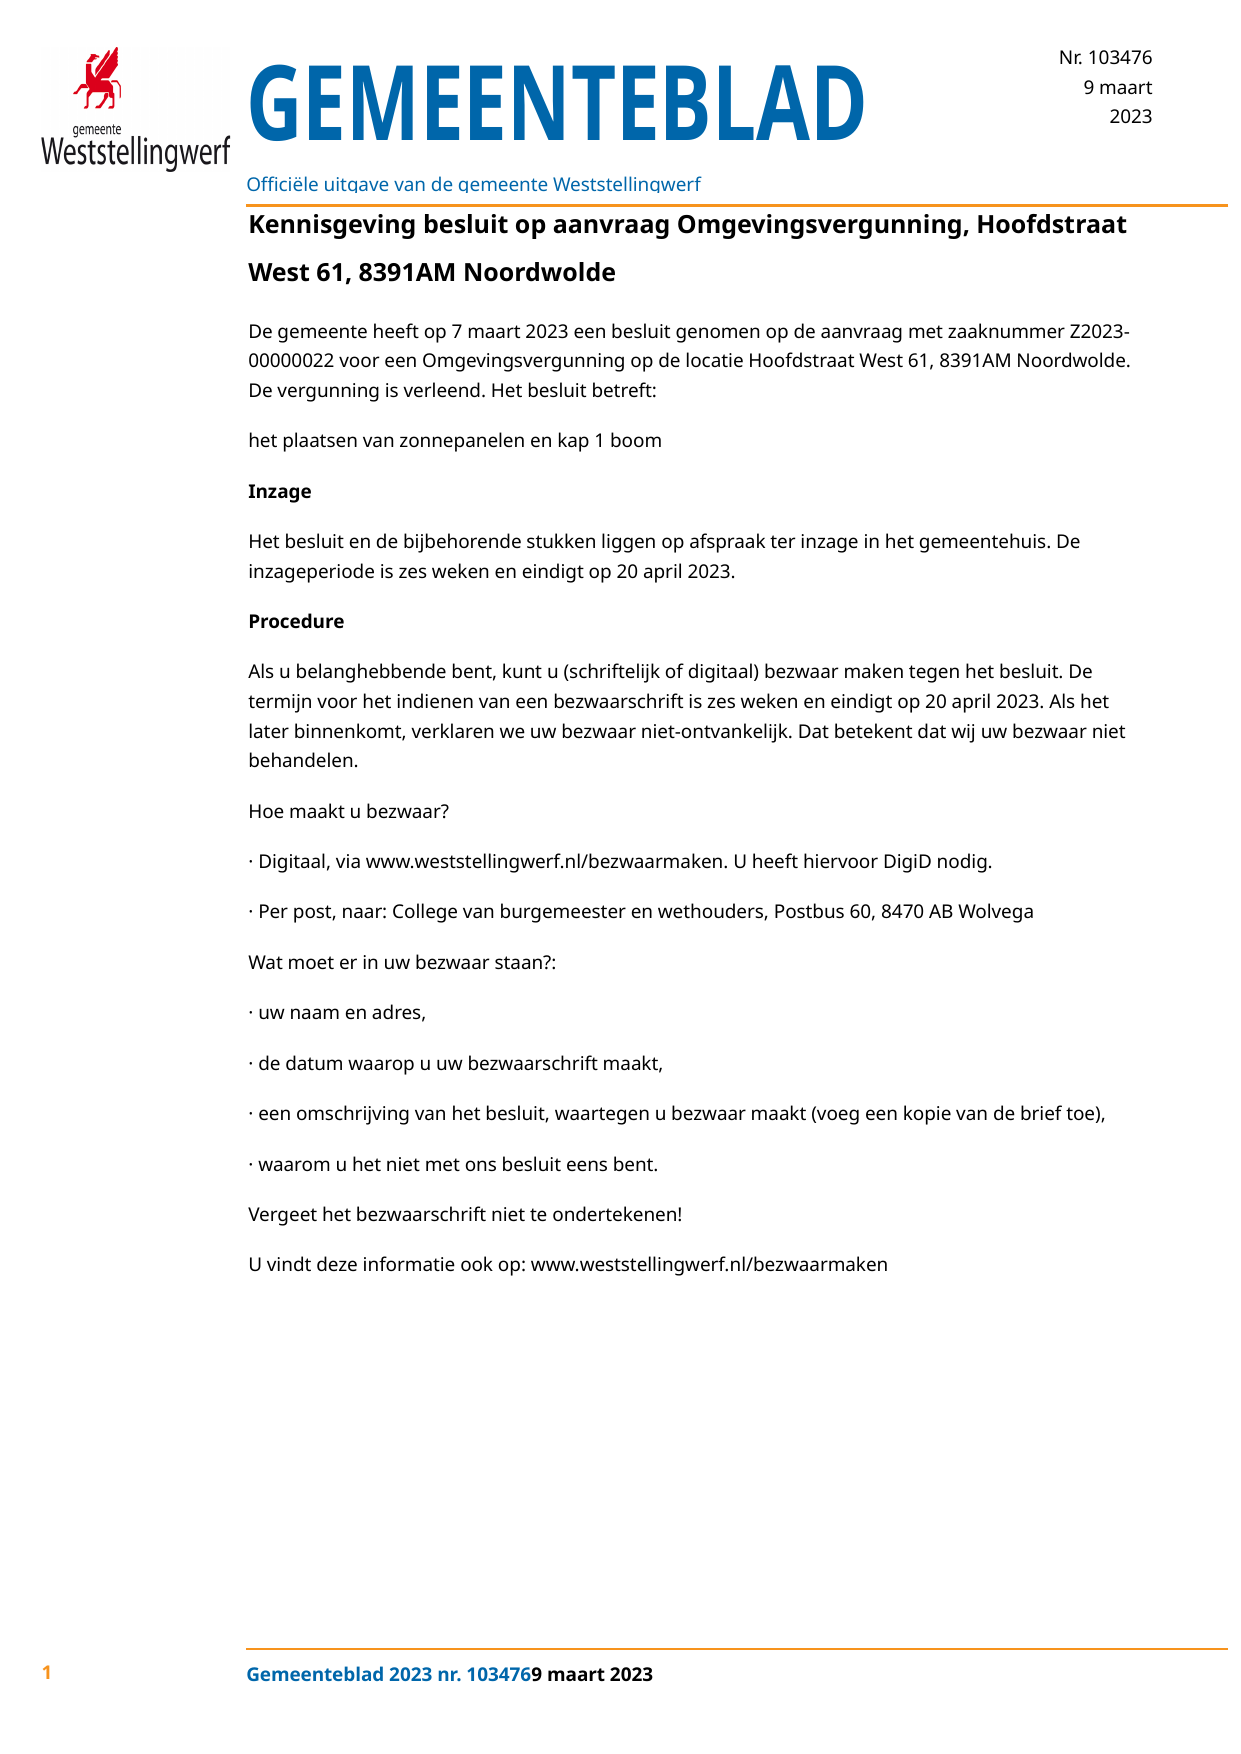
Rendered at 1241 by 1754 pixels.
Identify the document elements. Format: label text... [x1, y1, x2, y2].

picture [41, 47, 231, 172]
text · waarom u het niet met ons besluit eens bent. [248, 1151, 1152, 1177]
text · Per post, naar: College van burgemeester en wethouders, Postbus 60, 8470 AB Wolvega [248, 899, 1152, 924]
text Als u belanghebbende bent, kunt u (schriftelijk of digitaal) bezwaar maken tegen het besluit. De termijn voor het indienen van een bezwaarschrift is zes weken en eindigt op 20 april 2023. Als het later binnenkomt, verklaren we uw bezwaar niet-ontvankelijk. Dat betekent dat wij uw bezwaar niet behandelen. [248, 659, 1152, 773]
text Wat moet er in uw bezwaar staan?: [248, 949, 1152, 975]
text U vindt deze informatie ook op: www.weststellingwerf.nl/bezwaarmaken [248, 1252, 1152, 1277]
text · de datum waarop u uw bezwaarschrift maakt, [248, 1050, 1152, 1076]
text Inzage [248, 478, 1152, 504]
text De gemeente heeft op 7 maart 2023 een besluit genomen op de aanvraag met zaaknummer Z2023-00000022 voor een Omgevingsvergunning op de locatie Hoofdstraat West 61, 8391AM Noordwolde. De vergunning is verleend. Het besluit betreft: [248, 318, 1152, 403]
text · uw naam en adres, [248, 999, 1152, 1025]
text Procedure [248, 608, 1152, 634]
text · Digitaal, via www.weststellingwerf.nl/bezwaarmaken. U heeft hiervoor DigiD nodig. [248, 848, 1152, 874]
text Vergeet het bezwaarschrift niet te ondertekenen! [248, 1201, 1152, 1227]
text Hoe maakt u bezwaar? [248, 798, 1152, 824]
text Het besluit en de bijbehorende stukken liggen op afspraak ter inzage in het gemeentehuis. De inzageperiode is zes weken en eindigt op 20 april 2023. [248, 528, 1152, 584]
text Kennisgeving besluit op aanvraag Omgevingsvergunning, Hoofdstraat West 61, 8391AM Noordwolde [248, 207, 1152, 288]
text het plaatsen van zonnepanelen en kap 1 boom [248, 427, 1152, 453]
text · een omschrijving van het besluit, waartegen u bezwaar maakt (voeg een kopie van de brief toe), [248, 1100, 1152, 1126]
